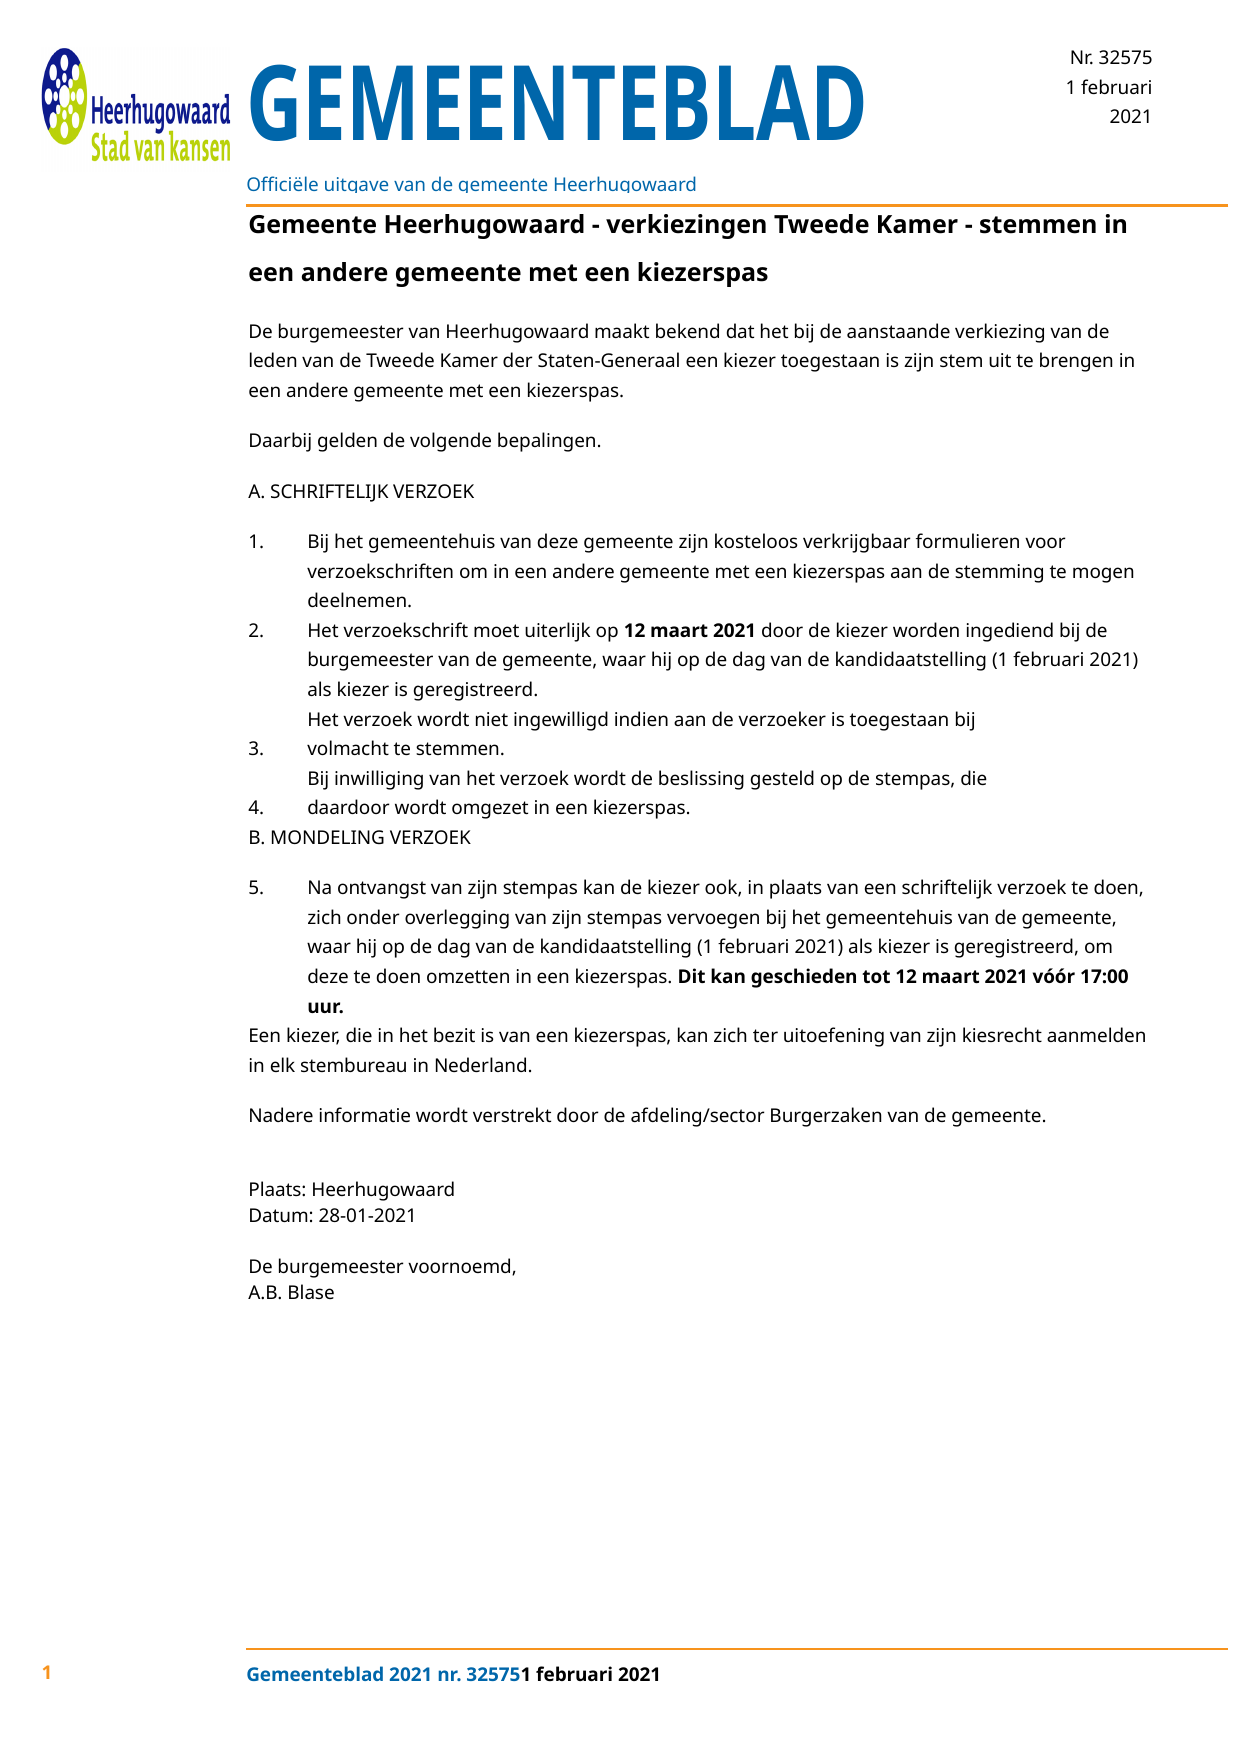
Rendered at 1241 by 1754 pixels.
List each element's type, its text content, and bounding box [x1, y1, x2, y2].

picture [41, 47, 231, 172]
list Na ontvangst van zijn stempas kan de kiezer ook, in plaats van een schriftelijk verzoek te doen, zich onder overlegging van zijn stempas vervoegen bij het gemeentehuis van de gemeente, waar hij op de dag van de kandidaatstelling (1 februari 2021) als kiezer is geregistreerd, om deze te doen omzetten in een kiezerspas. Dit kan geschieden tot 12 maart 2021 vóór 17:00 uur. [248, 874, 1152, 1019]
list Bij inwilliging van het verzoek wordt de beslissing gesteld op de stempas, die [248, 765, 1152, 791]
list daardoor wordt omgezet in een kiezerspas. [248, 794, 1152, 820]
text B. MONDELING VERZOEK [248, 824, 1152, 850]
list volmacht te stemmen. [248, 735, 1152, 761]
text Daarbij gelden de volgende bepalingen. [248, 427, 1152, 453]
text Datum: 28-01-2021 [248, 1202, 1152, 1227]
text Nadere informatie wordt verstrekt door de afdeling/sector Burgerzaken van de gemeente. [248, 1102, 1152, 1128]
list Het verzoek wordt niet ingewilligd indien aan de verzoeker is toegestaan bij [248, 706, 1152, 732]
list Bij het gemeentehuis van deze gemeente zijn kosteloos verkrijgbaar formulieren voor verzoekschriften om in een andere gemeente met een kiezerspas aan de stemming te mogen deelnemen. [248, 528, 1152, 613]
text Gemeente Heerhugowaard - verkiezingen Tweede Kamer - stemmen in een andere gemeente met een kiezerspas [248, 207, 1152, 288]
text A. SCHRIFTELIJK VERZOEK [248, 478, 1152, 504]
text Een kiezer, die in het bezit is van een kiezerspas, kan zich ter uitoefening van zijn kiesrecht aanmelden in elk stembureau in Nederland. [248, 1022, 1152, 1078]
text A.B. Blase [248, 1279, 1152, 1305]
text Plaats: Heerhugowaard [248, 1176, 1152, 1202]
text De burgemeester voornoemd, [248, 1253, 1152, 1279]
list Het verzoekschrift moet uiterlijk op 12 maart 2021 door de kiezer worden ingediend bij de burgemeester van de gemeente, waar hij op de dag van de kandidaatstelling (1 februari 2021) als kiezer is geregistreerd. [248, 617, 1152, 702]
text De burgemeester van Heerhugowaard maakt bekend dat het bij de aanstaande verkiezing van de leden van de Tweede Kamer der Staten-Generaal een kiezer toegestaan is zijn stem uit te brengen in een andere gemeente met een kiezerspas. [248, 318, 1152, 403]
